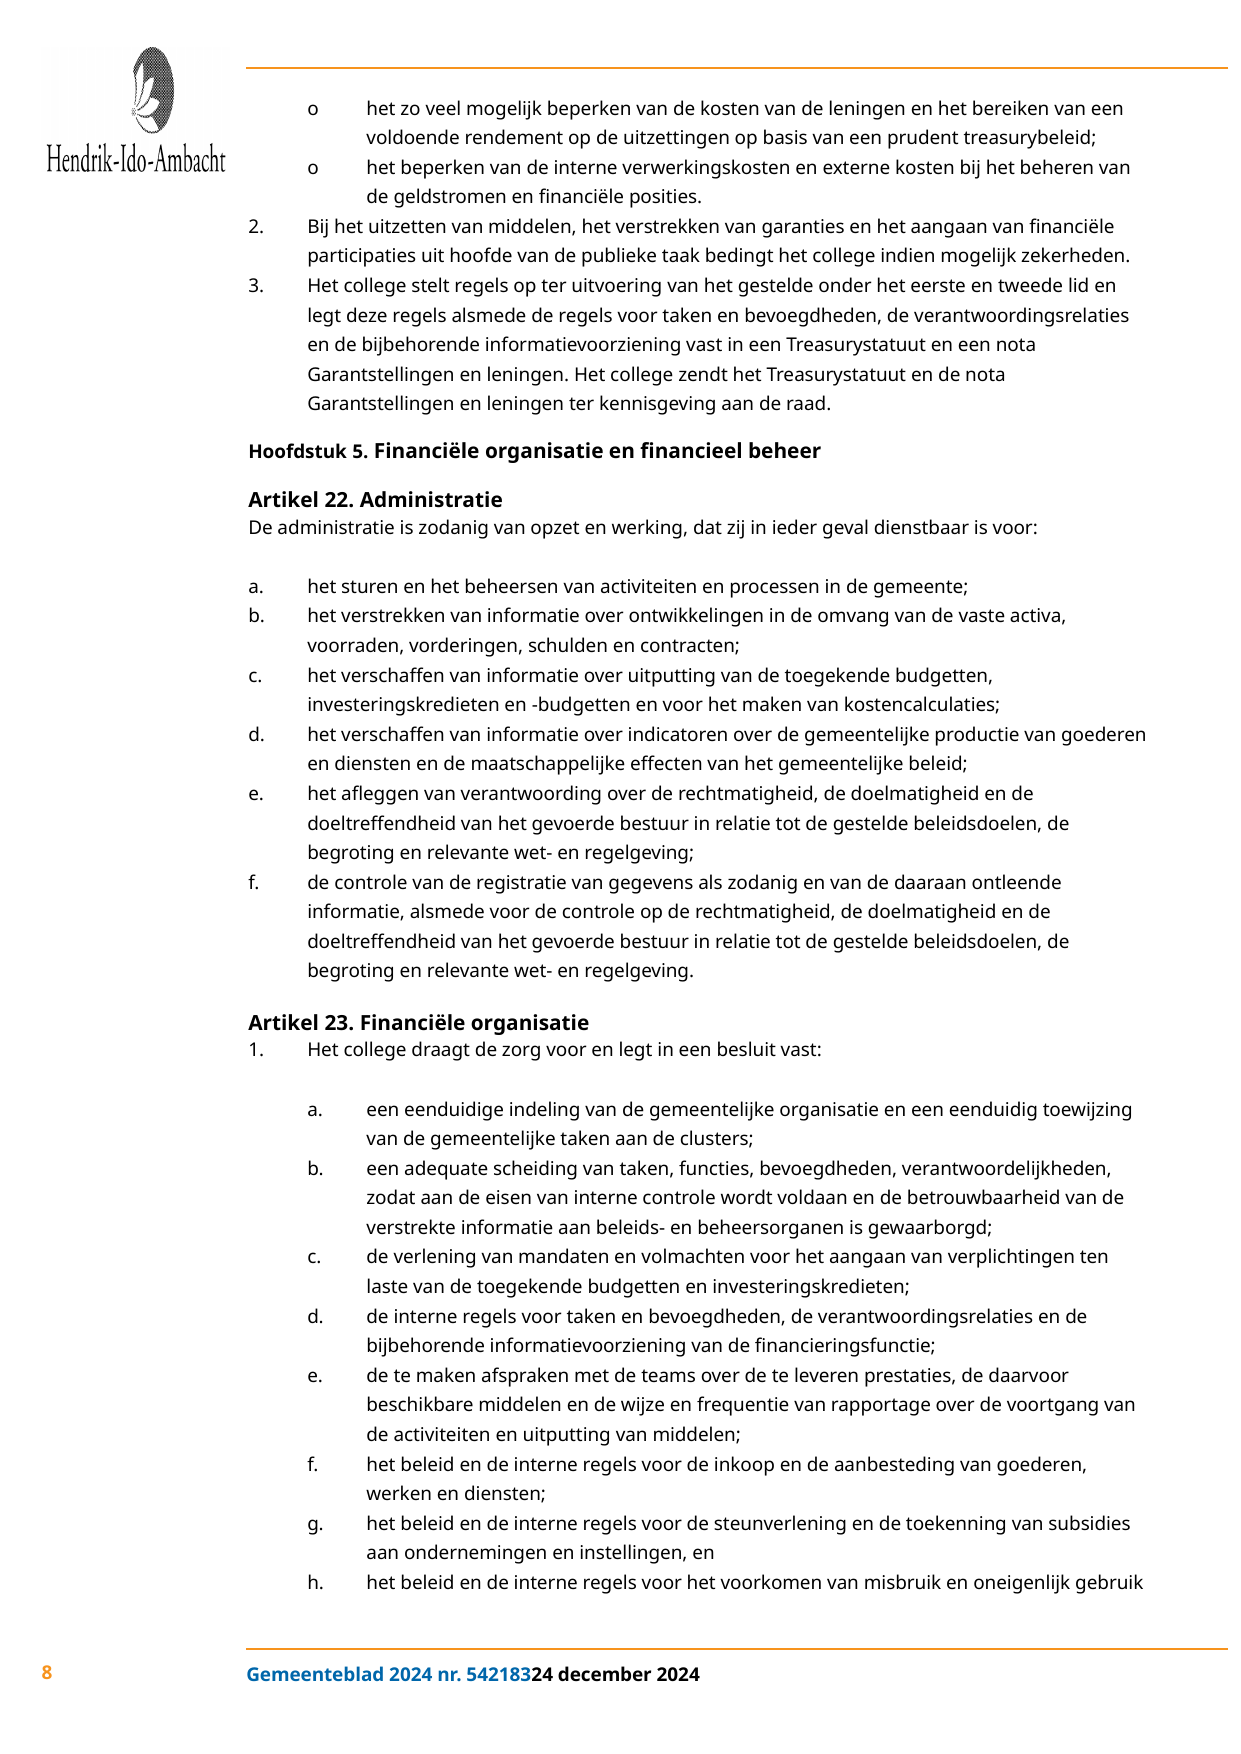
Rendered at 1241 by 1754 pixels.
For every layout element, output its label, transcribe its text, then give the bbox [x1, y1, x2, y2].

list het zo veel mogelijk beperken van de kosten van de leningen en het bereiken van een voldoende rendement op de uitzettingen op basis van een prudent treasurybeleid; [307, 95, 1152, 150]
list Bij het uitzetten van middelen, het verstrekken van garanties en het aangaan van financiële participaties uit hoofde van de publieke taak bedingt het college indien mogelijk zekerheden. [248, 213, 1152, 268]
picture [41, 47, 231, 172]
list de controle van de registratie van gegevens als zodanig en van de daaraan ontleende informatie, alsmede voor de controle op de rechtmatigheid, de doelmatigheid en de doeltreffendheid van het gevoerde bestuur in relatie tot de gestelde beleidsdoelen, de begroting en relevante wet- en regelgeving. [248, 869, 1152, 983]
list het beleid en de interne regels voor het voorkomen van misbruik en oneigenlijk gebruik [307, 1569, 1152, 1595]
list het beperken van de interne verwerkingskosten en externe kosten bij het beheren van de geldstromen en financiële posities. [307, 154, 1152, 209]
list een adequate scheiding van taken, functies, bevoegdheden, verantwoordelijkheden, zodat aan de eisen van interne controle wordt voldaan en de betrouwbaarheid van de verstrekte informatie aan beleids- en beheersorganen is gewaarborgd; [307, 1155, 1152, 1240]
list het beleid en de interne regels voor de steunverlening en de toekenning van subsidies aan ondernemingen en instellingen, en [307, 1510, 1152, 1565]
list het verstrekken van informatie over ontwikkelingen in de omvang van de vaste activa, voorraden, vorderingen, schulden en contracten; [248, 603, 1152, 658]
list de verlening van mandaten en volmachten voor het aangaan van verplichtingen ten laste van de toegekende budgetten en investeringskredieten; [307, 1244, 1152, 1299]
list het sturen en het beheersen van activiteiten en processen in de gemeente; [248, 573, 1152, 599]
list het verschaffen van informatie over uitputting van de toegekende budgetten, investeringskredieten en -budgetten en voor het maken van kostencalculaties; [248, 662, 1152, 717]
list de te maken afspraken met de teams over de te leveren prestaties, de daarvoor beschikbare middelen en de wijze en frequentie van rapportage over de voortgang van de activiteiten en uitputting van middelen; [307, 1362, 1152, 1447]
list een eenduidige indeling van de gemeentelijke organisatie en een eenduidig toewijzing van de gemeentelijke taken aan de clusters; [307, 1096, 1152, 1151]
list het beleid en de interne regels voor de inkoop en de aanbesteding van goederen, werken en diensten; [307, 1451, 1152, 1506]
list het afleggen van verantwoording over de rechtmatigheid, de doelmatigheid en de doeltreffendheid van het gevoerde bestuur in relatie tot de gestelde beleidsdoelen, de begroting en relevante wet- en regelgeving; [248, 780, 1152, 865]
list Het college draagt de zorg voor en legt in een besluit vast: [248, 1037, 1152, 1062]
text De administratie is zodanig van opzet en werking, dat zij in ieder geval dienstbaar is voor: [248, 514, 1152, 540]
text Hoofdstuk 5. Financiële organisatie en financieel beheer [248, 436, 1152, 465]
list de interne regels voor taken en bevoegdheden, de verantwoordingsrelaties en de bijbehorende informatievoorziening van de financieringsfunctie; [307, 1303, 1152, 1358]
list Het college stelt regels op ter uitvoering van het gestelde onder het eerste en tweede lid en legt deze regels alsmede de regels voor taken en bevoegdheden, de verantwoordingsrelaties en de bijbehorende informatievoorziening vast in een Treasurystatuut en een nota Garantstellingen en leningen. Het college zendt het Treasurystatuut en de nota Garantstellingen en leningen ter kennisgeving aan de raad. [248, 272, 1152, 416]
text Artikel 22. Administratie [248, 486, 1152, 514]
text Artikel 23. Financiële organisatie [248, 1008, 1152, 1037]
list het verschaffen van informatie over indicatoren over de gemeentelijke productie van goederen en diensten en de maatschappelijke effecten van het gemeentelijke beleid; [248, 721, 1152, 776]
